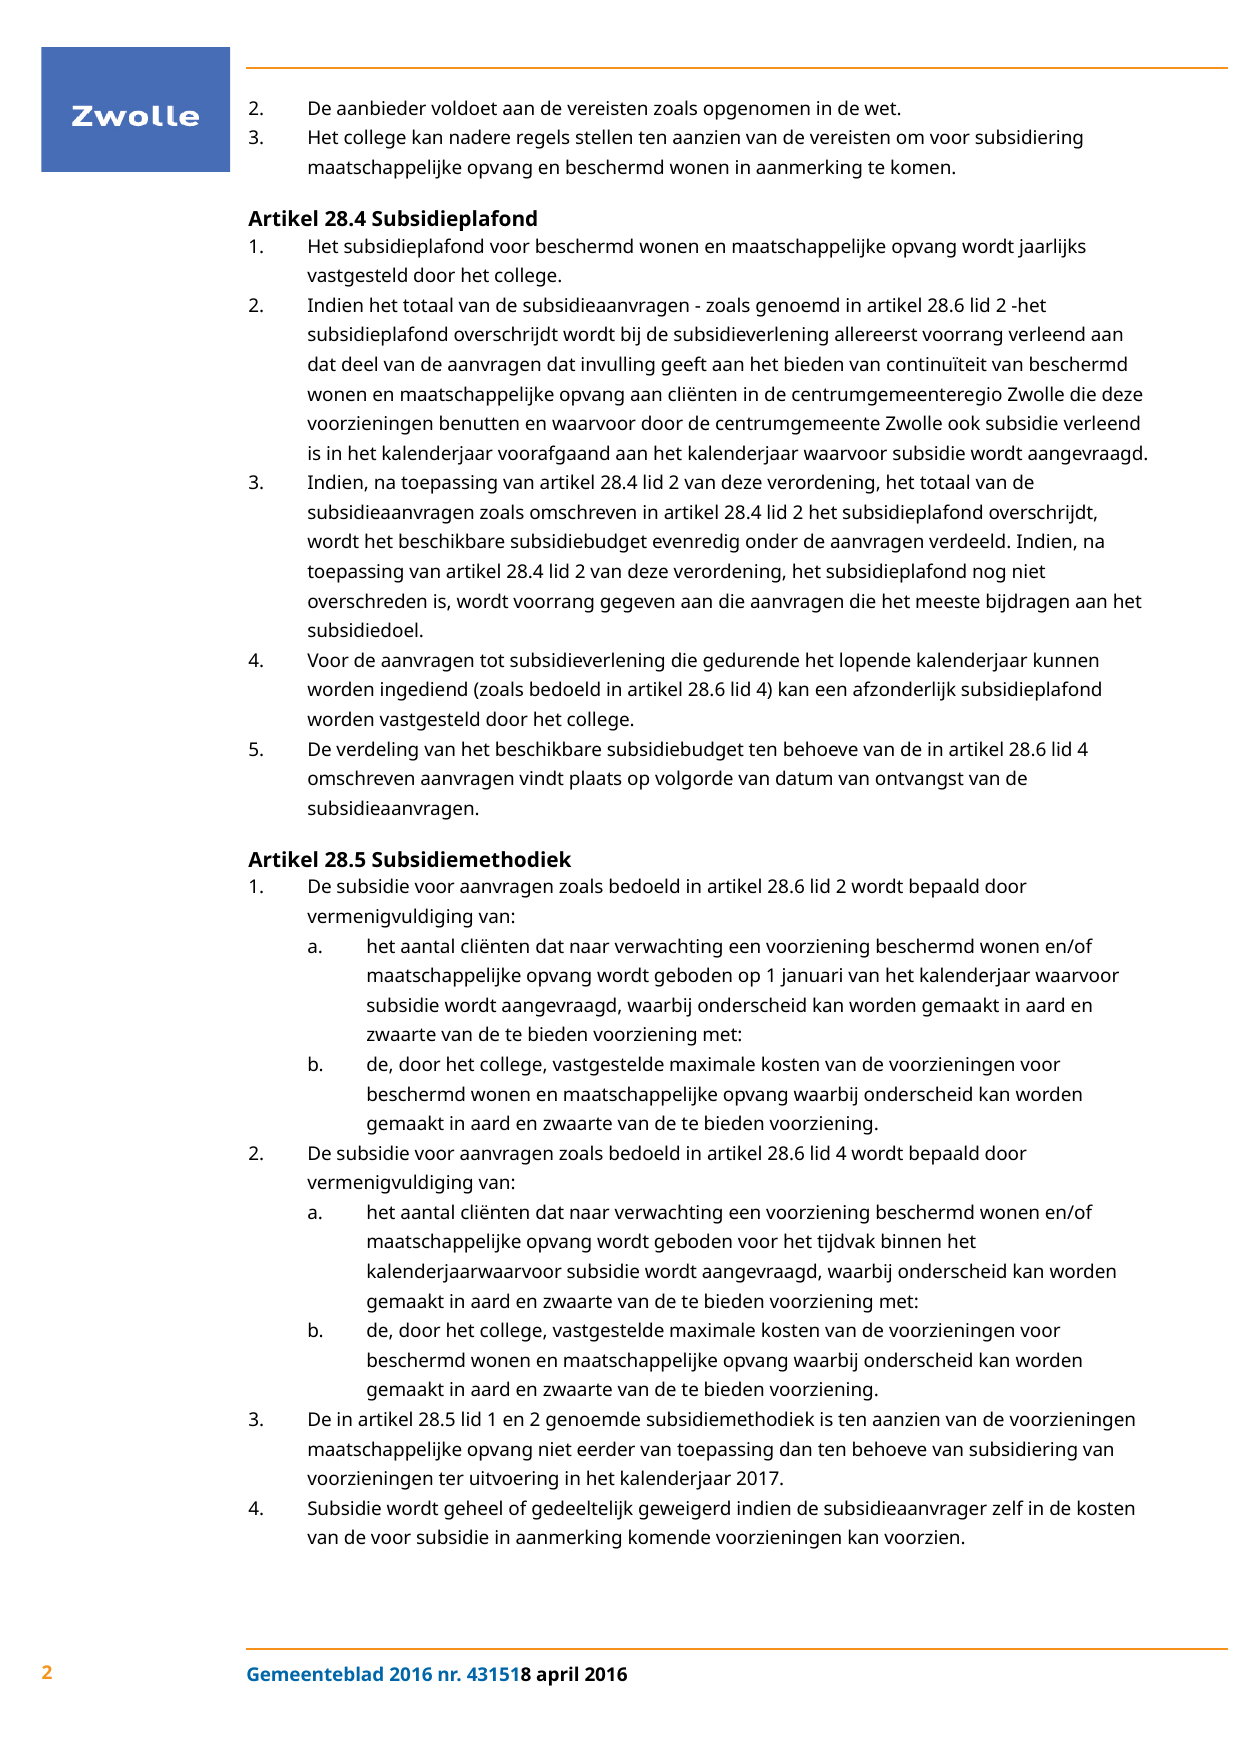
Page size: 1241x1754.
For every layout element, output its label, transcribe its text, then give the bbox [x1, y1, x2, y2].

list De subsidie voor aanvragen zoals bedoeld in artikel 28.6 lid 2 wordt bepaald door vermenigvuldiging van: [248, 874, 1152, 929]
list de, door het college, vastgestelde maximale kosten van de voorzieningen voor beschermd wonen en maatschappelijke opvang waarbij onderscheid kan worden gemaakt in aard en zwaarte van de te bieden voorziening. [307, 1051, 1152, 1136]
list Het subsidieplafond voor beschermd wonen en maatschappelijke opvang wordt jaarlijks vastgesteld door het college. [248, 233, 1152, 288]
list het aantal cliënten dat naar verwachting een voorziening beschermd wonen en/of maatschappelijke opvang wordt geboden voor het tijdvak binnen het kalenderjaarwaarvoor subsidie wordt aangevraagd, waarbij onderscheid kan worden gemaakt in aard en zwaarte van de te bieden voorziening met: [307, 1199, 1152, 1314]
list De aanbieder voldoet aan de vereisten zoals opgenomen in de wet. [248, 95, 1152, 121]
list De in artikel 28.5 lid 1 en 2 genoemde subsidiemethodiek is ten aanzien van de voorzieningen maatschappelijke opvang niet eerder van toepassing dan ten behoeve van subsidiering van voorzieningen ter uitvoering in het kalenderjaar 2017. [248, 1406, 1152, 1491]
list Indien, na toepassing van artikel 28.4 lid 2 van deze verordening, het totaal van de subsidieaanvragen zoals omschreven in artikel 28.4 lid 2 het subsidieplafond overschrijdt, wordt het beschikbare subsidiebudget evenredig onder de aanvragen verdeeld. Indien, na toepassing van artikel 28.4 lid 2 van deze verordening, het subsidieplafond nog niet overschreden is, wordt voorrang gegeven aan die aanvragen die het meeste bijdragen aan het subsidiedoel. [248, 469, 1152, 643]
list Indien het totaal van de subsidieaanvragen - zoals genoemd in artikel 28.6 lid 2 -het subsidieplafond overschrijdt wordt bij de subsidieverlening allereerst voorrang verleend aan dat deel van de aanvragen dat invulling geeft aan het bieden van continuïteit van beschermd wonen en maatschappelijke opvang aan cliënten in de centrumgemeenteregio Zwolle die deze voorzieningen benutten en waarvoor door de centrumgemeente Zwolle ook subsidie verleend is in het kalenderjaar voorafgaand aan het kalenderjaar waarvoor subsidie wordt aangevraagd. [248, 292, 1152, 466]
text Artikel 28.5 Subsidiemethodiek [248, 845, 1152, 874]
list Voor de aanvragen tot subsidieverlening die gedurende het lopende kalenderjaar kunnen worden ingediend (zoals bedoeld in artikel 28.6 lid 4) kan een afzonderlijk subsidieplafond worden vastgesteld door het college. [248, 647, 1152, 732]
picture [41, 47, 231, 172]
text Artikel 28.4 Subsidieplafond [248, 204, 1152, 233]
list Subsidie wordt geheel of gedeeltelijk geweigerd indien de subsidieaanvrager zelf in de kosten van de voor subsidie in aanmerking komende voorzieningen kan voorzien. [248, 1495, 1152, 1550]
list het aantal cliënten dat naar verwachting een voorziening beschermd wonen en/of maatschappelijke opvang wordt geboden op 1 januari van het kalenderjaar waarvoor subsidie wordt aangevraagd, waarbij onderscheid kan worden gemaakt in aard en zwaarte van de te bieden voorziening met: [307, 933, 1152, 1047]
list de, door het college, vastgestelde maximale kosten van de voorzieningen voor beschermd wonen en maatschappelijke opvang waarbij onderscheid kan worden gemaakt in aard en zwaarte van de te bieden voorziening. [307, 1317, 1152, 1402]
list De verdeling van het beschikbare subsidiebudget ten behoeve van de in artikel 28.6 lid 4 omschreven aanvragen vindt plaats op volgorde van datum van ontvangst van de subsidieaanvragen. [248, 736, 1152, 821]
list De subsidie voor aanvragen zoals bedoeld in artikel 28.6 lid 4 wordt bepaald door vermenigvuldiging van: [248, 1140, 1152, 1195]
list Het college kan nadere regels stellen ten aanzien van de vereisten om voor subsidiering maatschappelijke opvang en beschermd wonen in aanmerking te komen. [248, 124, 1152, 180]
